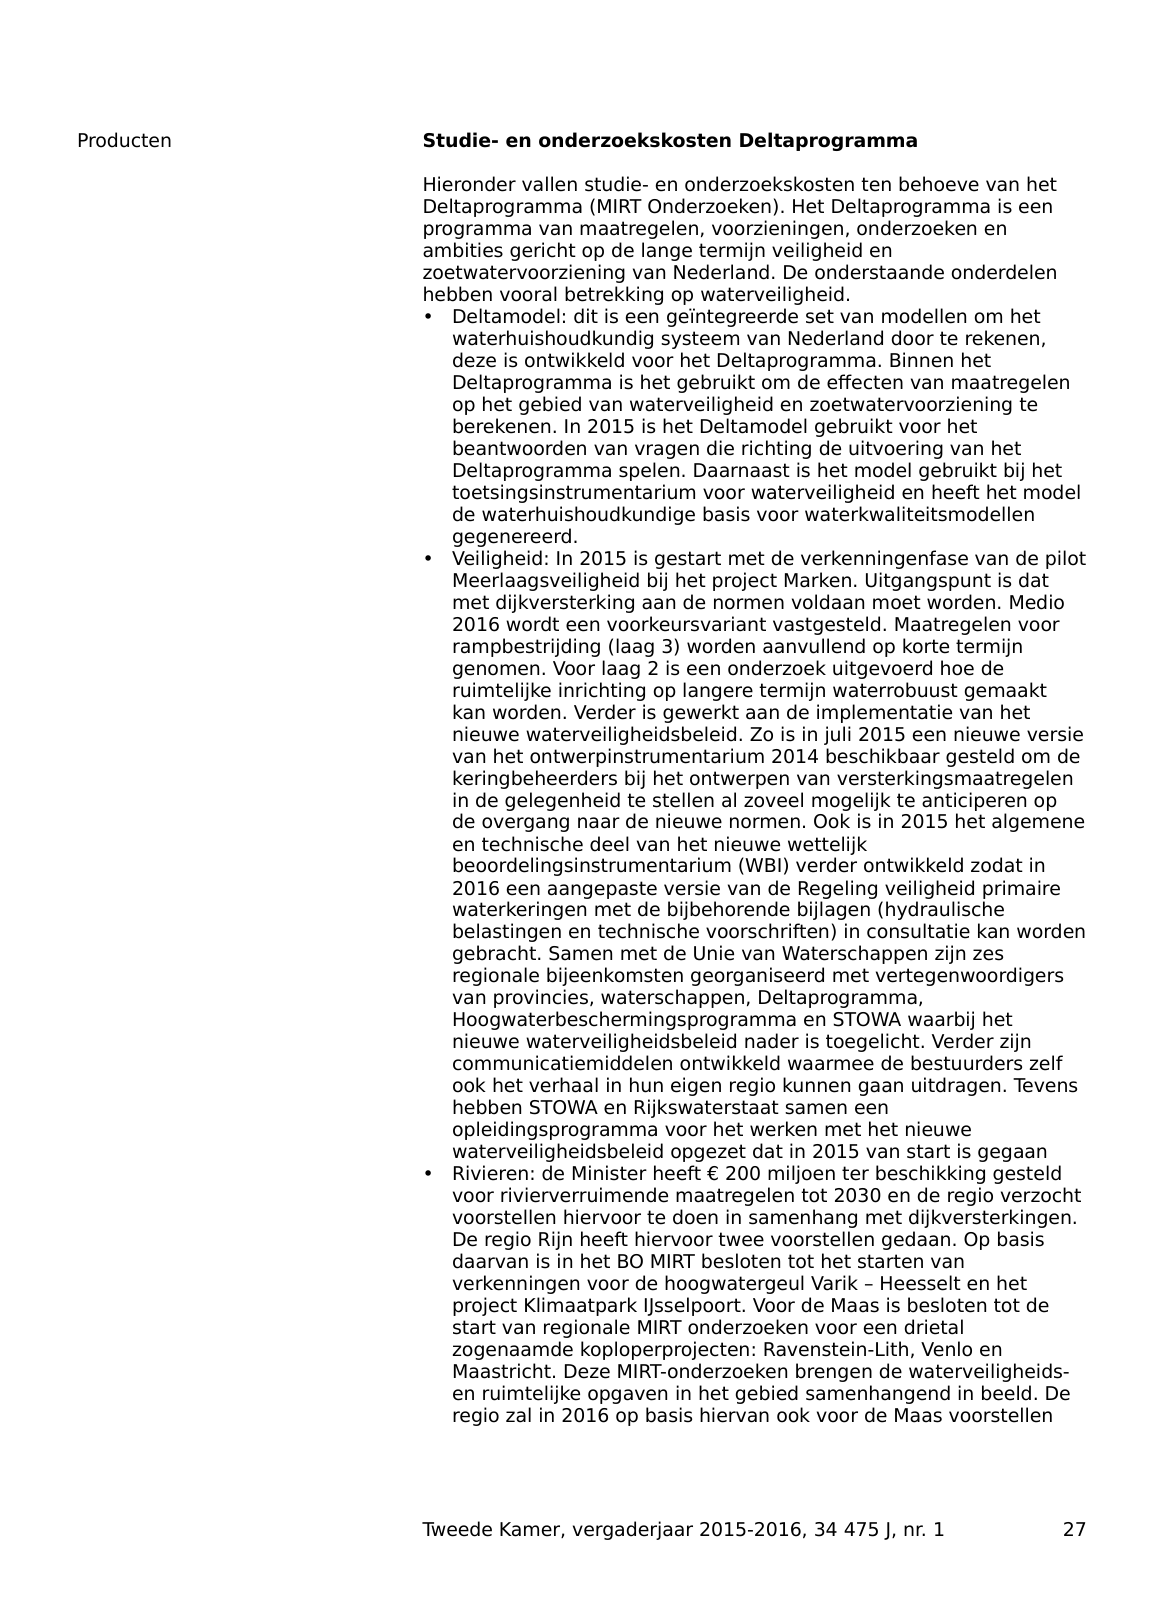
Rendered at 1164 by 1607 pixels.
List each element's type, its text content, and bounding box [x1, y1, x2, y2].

text • Veiligheid: In 2015 is gestart met de verkenningenfase van de pilot Meerlaagsveiligheid bij het project Marken. Uitgangspunt is dat met dijkversterking aan de normen voldaan moet worden. Medio 2016 wordt een voorkeursvariant vastgesteld. Maatregelen voor rampbestrijding (laag 3) worden aanvullend op korte termijn genomen. Voor laag 2 is een onderzoek uitgevoerd hoe de ruimtelijke inrichting op langere termijn waterrobuust gemaakt kan worden. Verder is gewerkt aan de implementatie van het nieuwe waterveiligheidsbeleid. Zo is in juli 2015 een nieuwe versie van het ontwerpinstrumentarium 2014 beschikbaar gesteld om de keringbeheerders bij het ontwerpen van versterkingsmaatregelen in de gelegenheid te stellen al zoveel mogelijk te anticiperen op de overgang naar de nieuwe normen. Ook is in 2015 het algemene en technische deel van het nieuwe wettelijk beoordelingsinstrumentarium (WBI) verder ontwikkeld zodat in 2016 een aangepaste versie van de Regeling veiligheid primaire waterkeringen met de bijbehorende bijlagen (hydraulische belastingen en technische voorschriften) in consultatie kan worden gebracht. Samen met de Unie van Waterschappen zijn zes regionale bijeenkomsten georganiseerd met vertegenwoordigers van provincies, waterschappen, Deltaprogramma, Hoogwaterbeschermingsprogramma en STOWA waarbij het nieuwe waterveiligheidsbeleid nader is toegelicht. Verder zijn communicatiemiddelen ontwikkeld waarmee de bestuurders zelf ook het verhaal in hun eigen regio kunnen gaan uitdragen. Tevens hebben STOWA en Rijkswaterstaat samen een opleidingsprogramma voor het werken met het nieuwe waterveiligheidsbeleid opgezet dat in 2015 van start is gegaan [422, 548, 1087, 1163]
subtitle [77, 152, 399, 160]
text • Deltamodel: dit is een geïntegreerde set van modellen om het waterhuishoudkundig systeem van Nederland door te rekenen, deze is ontwikkeld voor het Deltaprogramma. Binnen het Deltaprogramma is het gebruikt om de effecten van maatregelen op het gebied van waterveiligheid en zoetwatervoorziening te berekenen. In 2015 is het Deltamodel gebruikt voor het beantwoorden van vragen die richting de uitvoering van het Deltaprogramma spelen. Daarnaast is het model gebruikt bij het toetsingsinstrumentarium voor waterveiligheid en heeft het model de waterhuishoudkundige basis voor waterkwaliteitsmodellen gegenereerd. [422, 306, 1087, 548]
text Producten [77, 130, 399, 152]
subtitle Studie- en onderzoekskosten Deltaprogramma [422, 130, 1087, 152]
text Hieronder vallen studie- en onderzoekskosten ten behoeve van het Deltaprogramma (MIRT Onderzoeken). Het Deltaprogramma is een programma van maatregelen, voorzieningen, onderzoeken en ambities gericht op de lange termijn veiligheid en zoetwatervoorziening van Nederland. De onderstaande onderdelen hebben vooral betrekking op waterveiligheid. [422, 174, 1087, 306]
text • Rivieren: de Minister heeft € 200 miljoen ter beschikking gesteld voor rivierverruimende maatregelen tot 2030 en de regio verzocht voorstellen hiervoor te doen in samenhang met dijkversterkingen. De regio Rijn heeft hiervoor twee voorstellen gedaan. Op basis daarvan is in het BO MIRT besloten tot het starten van verkenningen voor de hoogwatergeul Varik – Heesselt en het project Klimaatpark IJsselpoort. Voor de Maas is besloten tot de start van regionale MIRT onderzoeken voor een drietal zogenaamde koploperprojecten: Ravenstein-Lith, Venlo en Maastricht. Deze MIRT-onderzoeken brengen de waterveiligheids- en ruimtelijke opgaven in het gebied samenhangend in beeld. De regio zal in 2016 op basis hiervan ook voor de Maas voorstellen [422, 1163, 1087, 1427]
